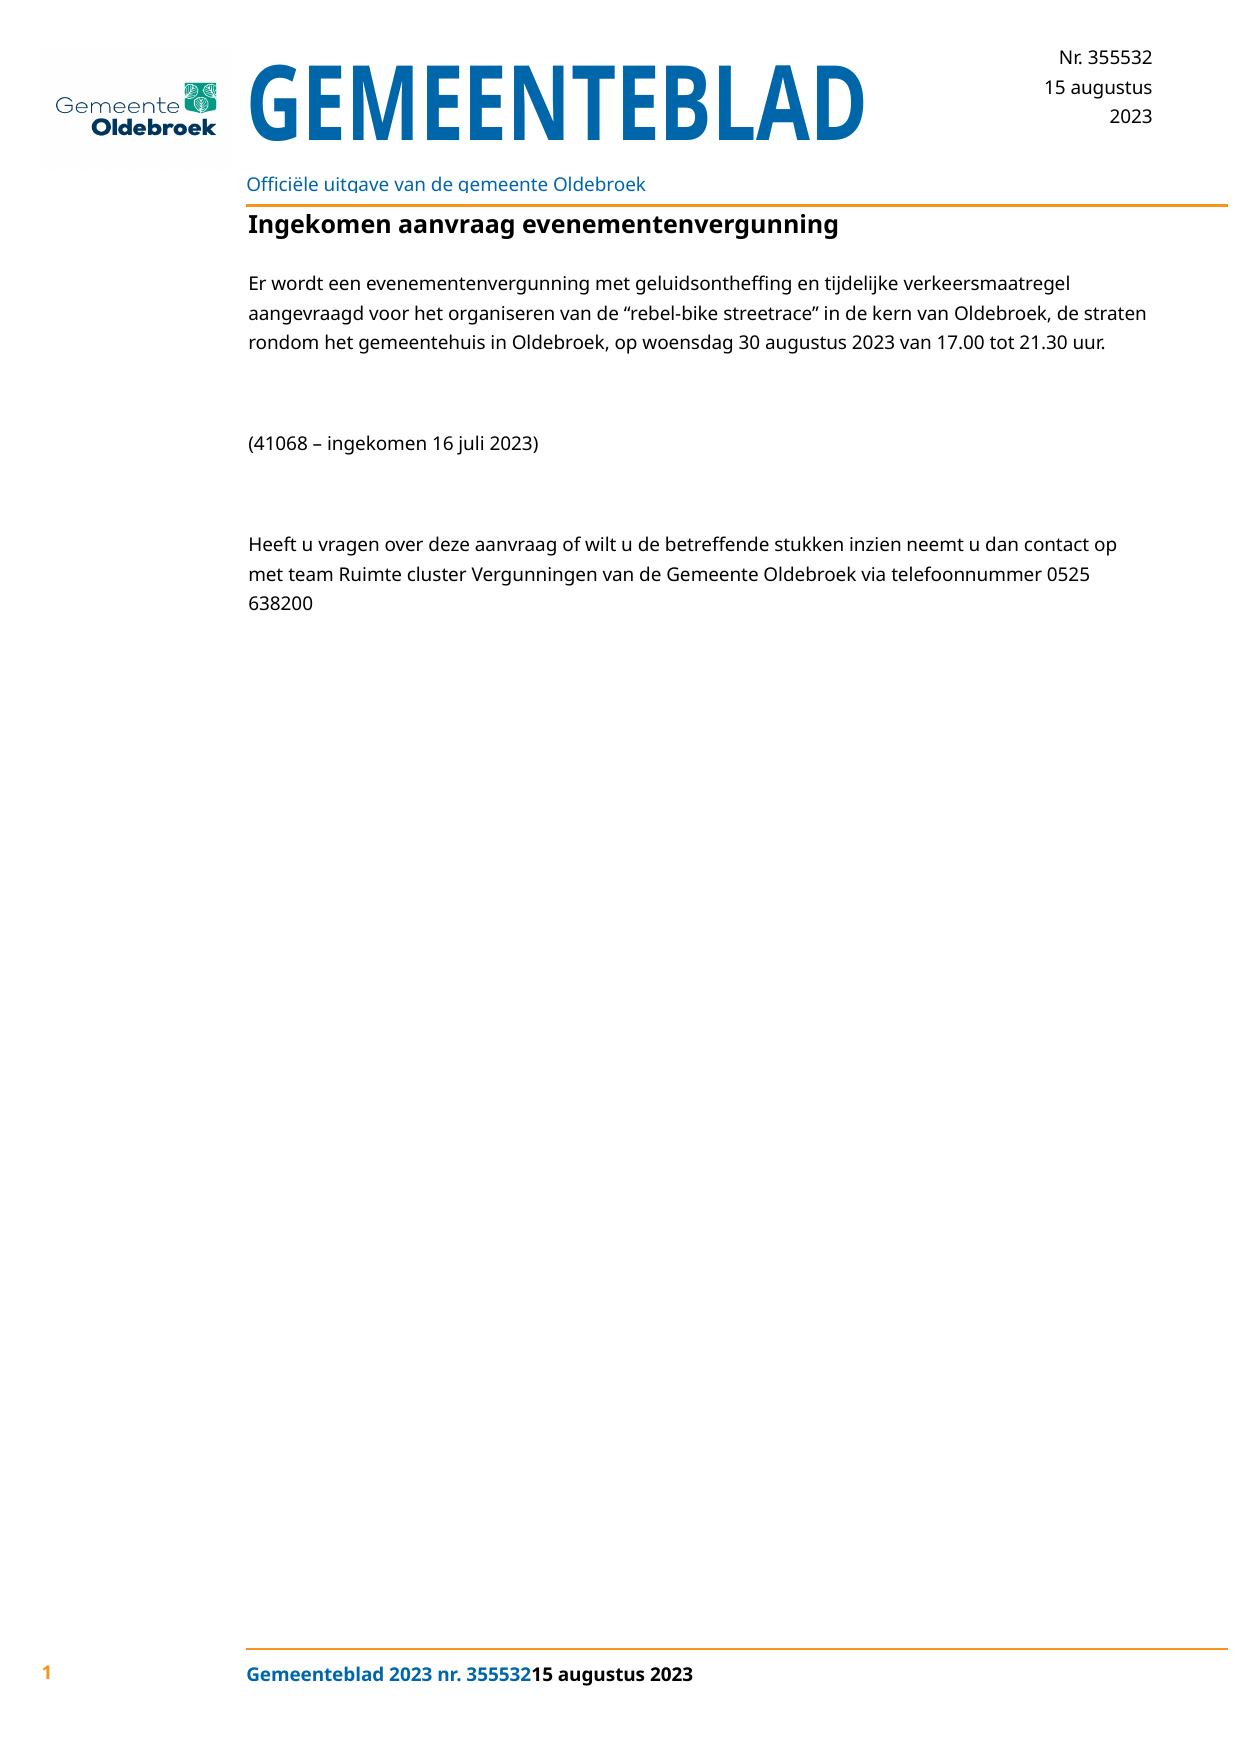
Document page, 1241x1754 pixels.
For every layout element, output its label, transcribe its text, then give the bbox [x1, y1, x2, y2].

text Ingekomen aanvraag evenementenvergunning [248, 207, 1152, 241]
text Er wordt een evenementenvergunning met geluidsontheffing en tijdelijke verkeersmaatregel aangevraagd voor het organiseren van de “rebel-bike streetrace” in de kern van Oldebroek, de straten rondom het gemeentehuis in Oldebroek, op woensdag 30 augustus 2023 van 17.00 tot 21.30 uur. [248, 270, 1152, 355]
picture [41, 47, 231, 172]
text (41068 – ingekomen 16 juli 2023) [248, 430, 1152, 456]
text Heeft u vragen over deze aanvraag of wilt u de betreffende stukken inzien neemt u dan contact op met team Ruimte cluster Vergunningen van de Gemeente Oldebroek via telefoonnummer 0525 638200 [248, 531, 1152, 616]
